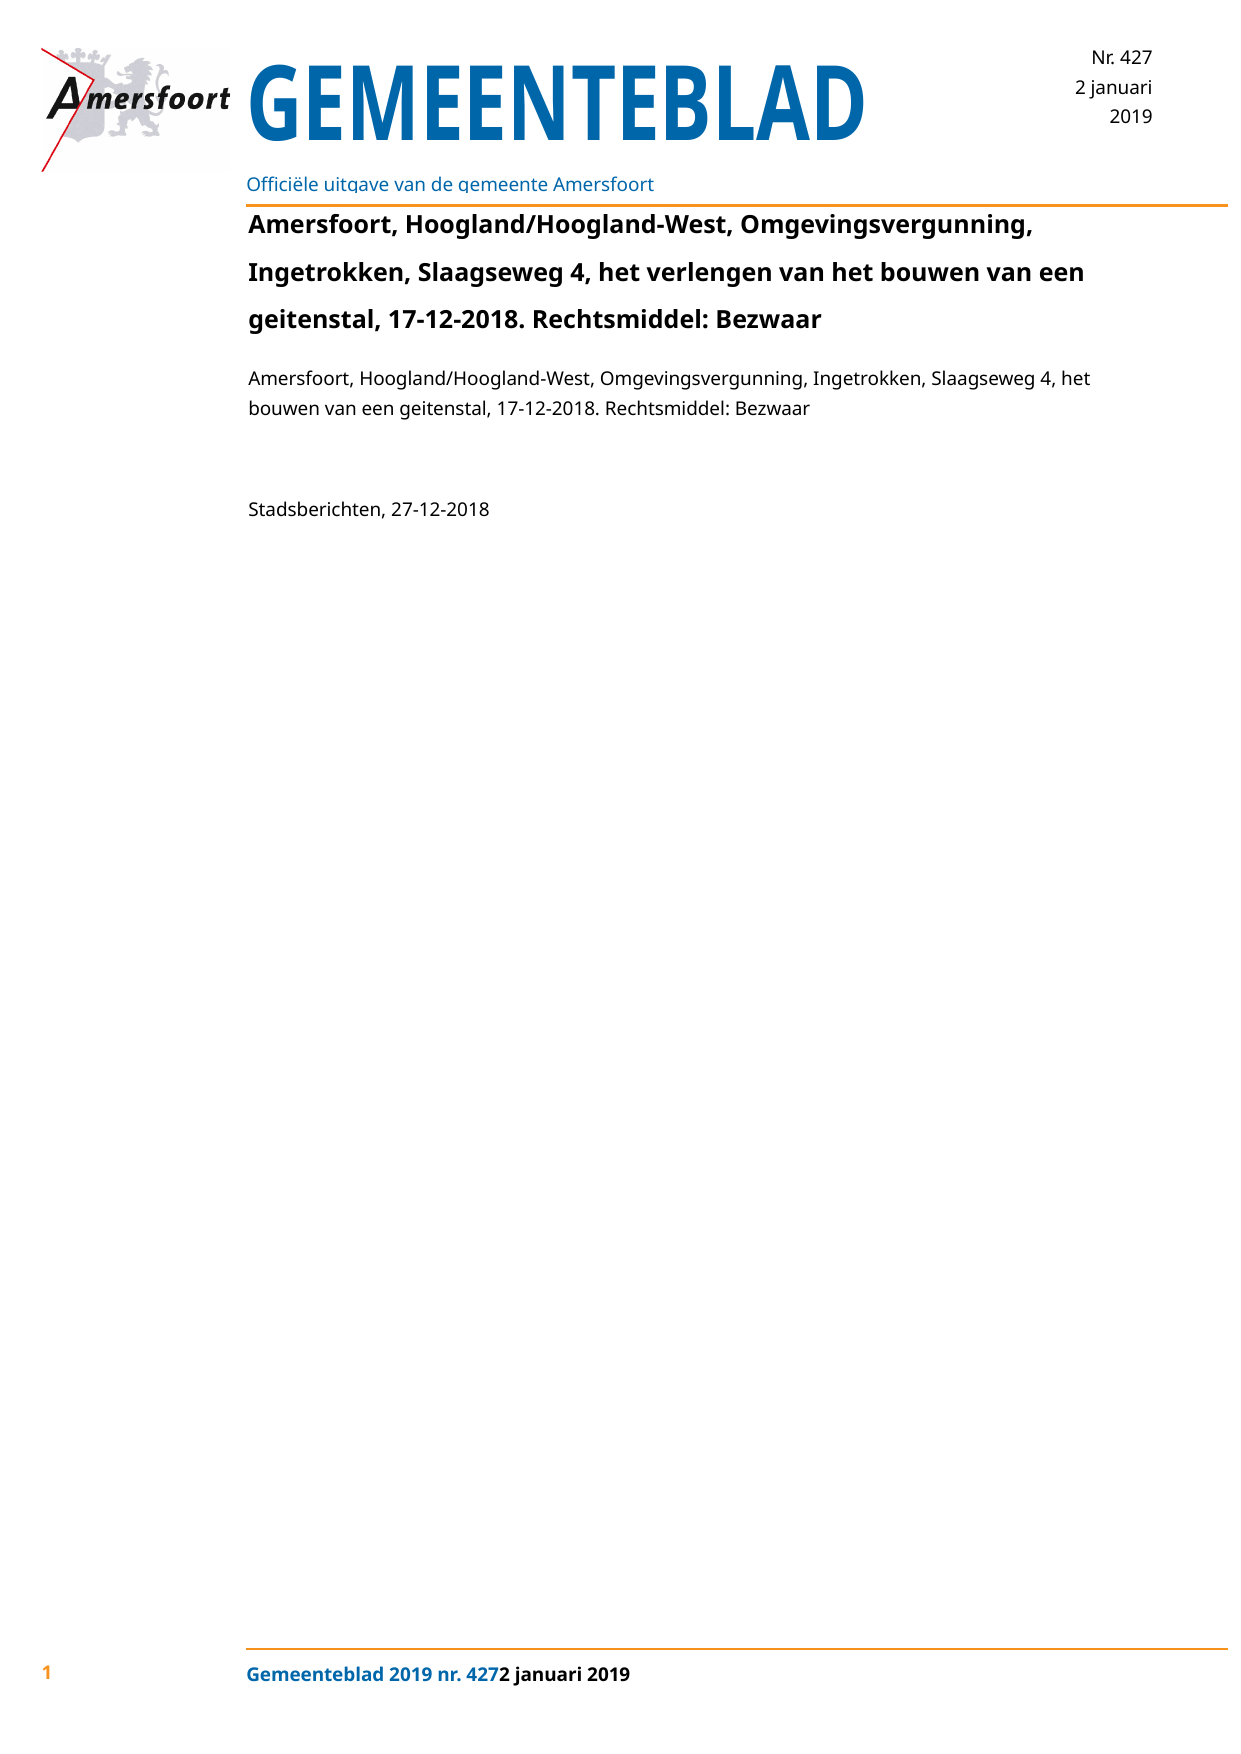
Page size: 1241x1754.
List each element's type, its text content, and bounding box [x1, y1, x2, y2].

text Amersfoort, Hoogland/Hoogland-West, Omgevingsvergunning, Ingetrokken, Slaagseweg 4, het verlengen van het bouwen van een geitenstal, 17-12-2018. Rechtsmiddel: Bezwaar [248, 207, 1152, 336]
text Amersfoort, Hoogland/Hoogland-West, Omgevingsvergunning, Ingetrokken, Slaagseweg 4, het bouwen van een geitenstal, 17-12-2018. Rechtsmiddel: Bezwaar [248, 366, 1152, 421]
text Stadsberichten, 27-12-2018 [248, 496, 1152, 522]
picture [41, 47, 231, 172]
